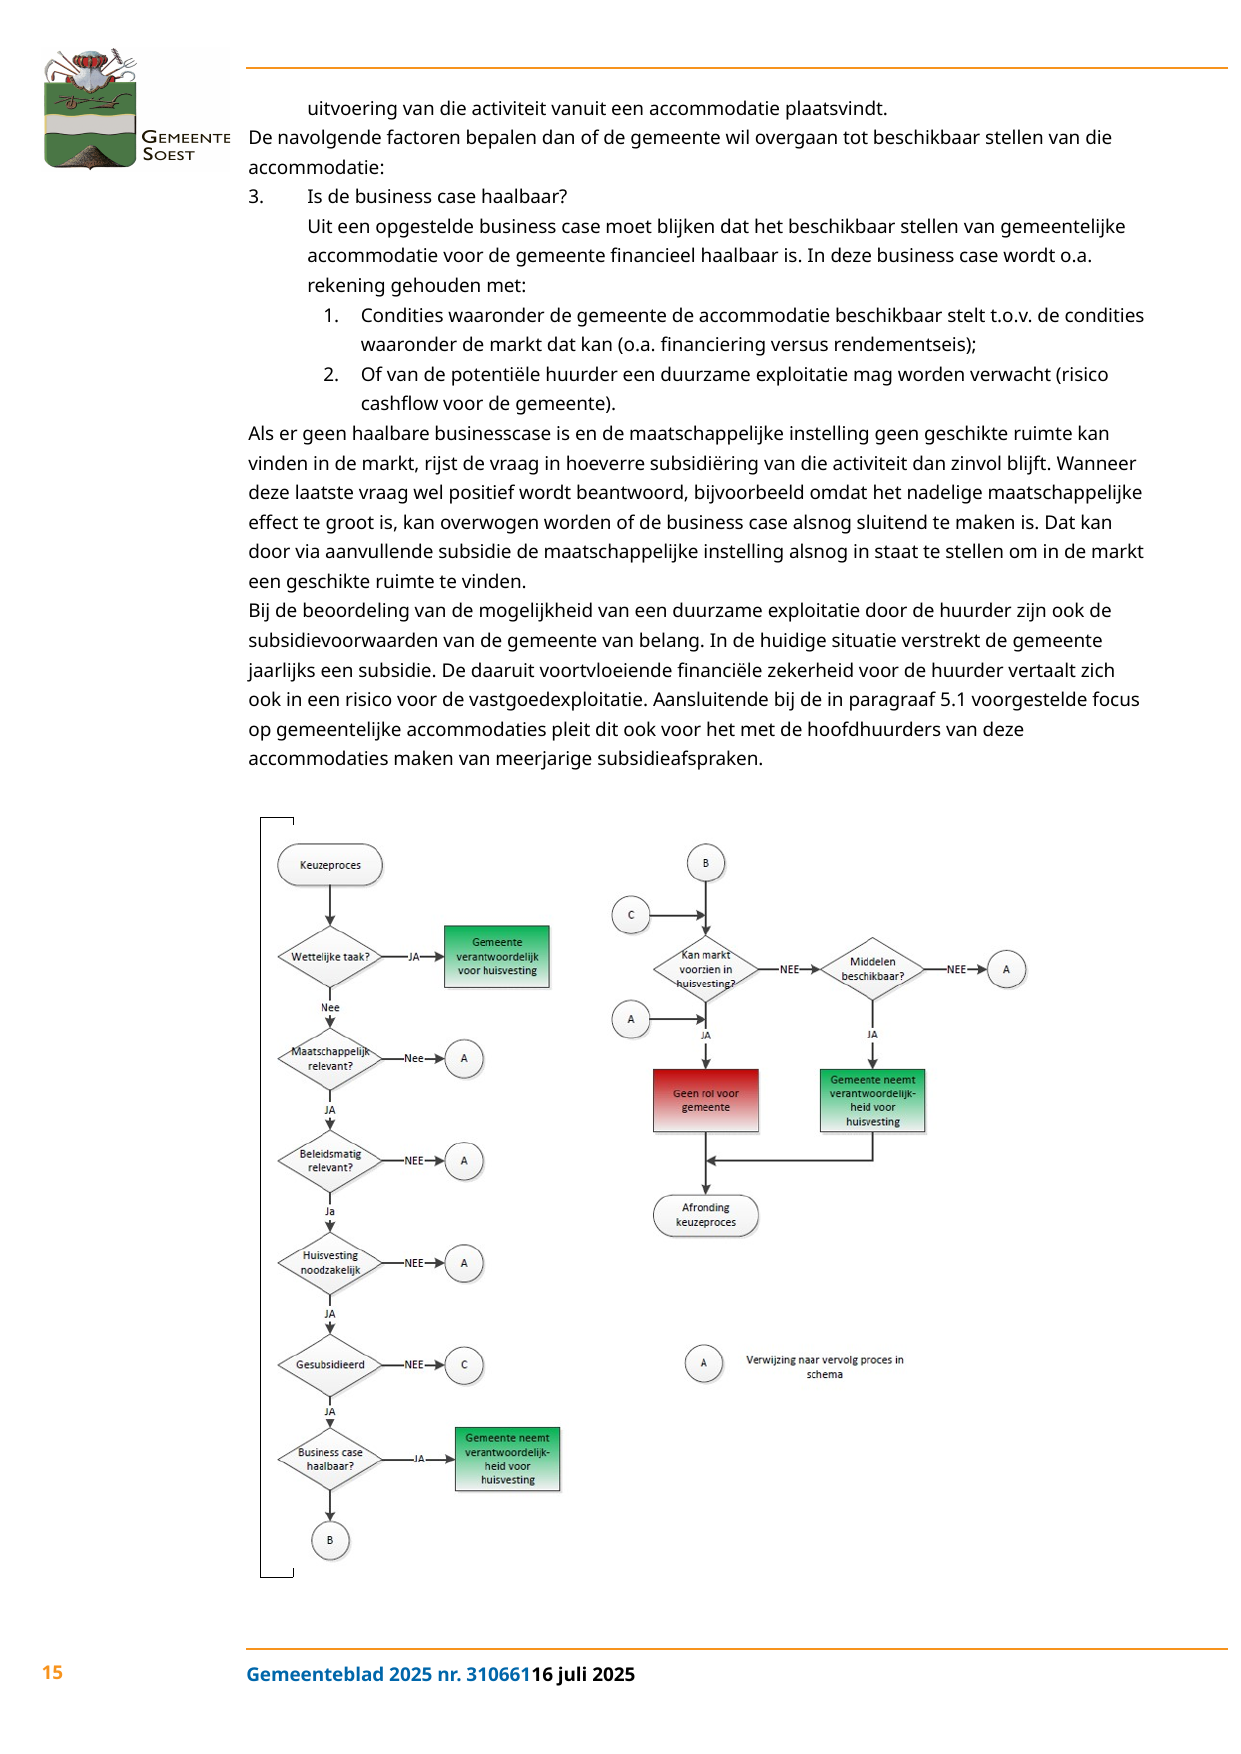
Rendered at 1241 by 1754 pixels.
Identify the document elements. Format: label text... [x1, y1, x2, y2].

text Als er geen haalbare businesscase is en de maatschappelijke instelling geen geschikte ruimte kan vinden in de markt, rijst de vraag in hoeverre subsidiëring van die activiteit dan zinvol blijft. Wanneer deze laatste vraag wel positief wordt beantwoord, bijvoorbeeld omdat het nadelige maatschappelijke effect te groot is, kan overwogen worden of de business case alsnog sluitend te maken is. Dat kan door via aanvullende subsidie de maatschappelijke instelling alsnog in staat te stellen om in de markt een geschikte ruimte te vinden. [248, 420, 1152, 594]
picture [268, 825, 1031, 1568]
picture [41, 47, 231, 172]
list Uit een opgestelde business case moet blijken dat het beschikbaar stellen van gemeentelijke accommodatie voor de gemeente financieel haalbaar is. In deze business case wordt o.a. rekening gehouden met: [248, 213, 1152, 298]
list Of van de potentiële huurder een duurzame exploitatie mag worden verwacht (risico cashflow voor de gemeente). [323, 361, 1152, 416]
text De navolgende factoren bepalen dan of de gemeente wil overgaan tot beschikbaar stellen van die accommodatie: [248, 124, 1152, 180]
list Condities waaronder de gemeente de accommodatie beschikbaar stelt t.o.v. de condities waaronder de markt dat kan (o.a. financiering versus rendementseis); [323, 302, 1152, 357]
list uitvoering van die activiteit vanuit een accommodatie plaatsvindt. [248, 95, 1152, 121]
list Is de business case haalbaar? [248, 183, 1152, 209]
text Bij de beoordeling van de mogelijkheid van een duurzame exploitatie door de huurder zijn ook de subsidievoorwaarden van de gemeente van belang. In de huidige situatie verstrekt de gemeente jaarlijks een subsidie. De daaruit voortvloeiende financiële zekerheid voor de huurder vertaalt zich ook in een risico voor de vastgoedexploitatie. Aansluitende bij de in paragraaf 5.1 voorgestelde focus op gemeentelijke accommodaties pleit dit ook voor het met de hoofdhuurders van deze accommodaties maken van meerjarige subsidieafspraken. [248, 598, 1152, 771]
